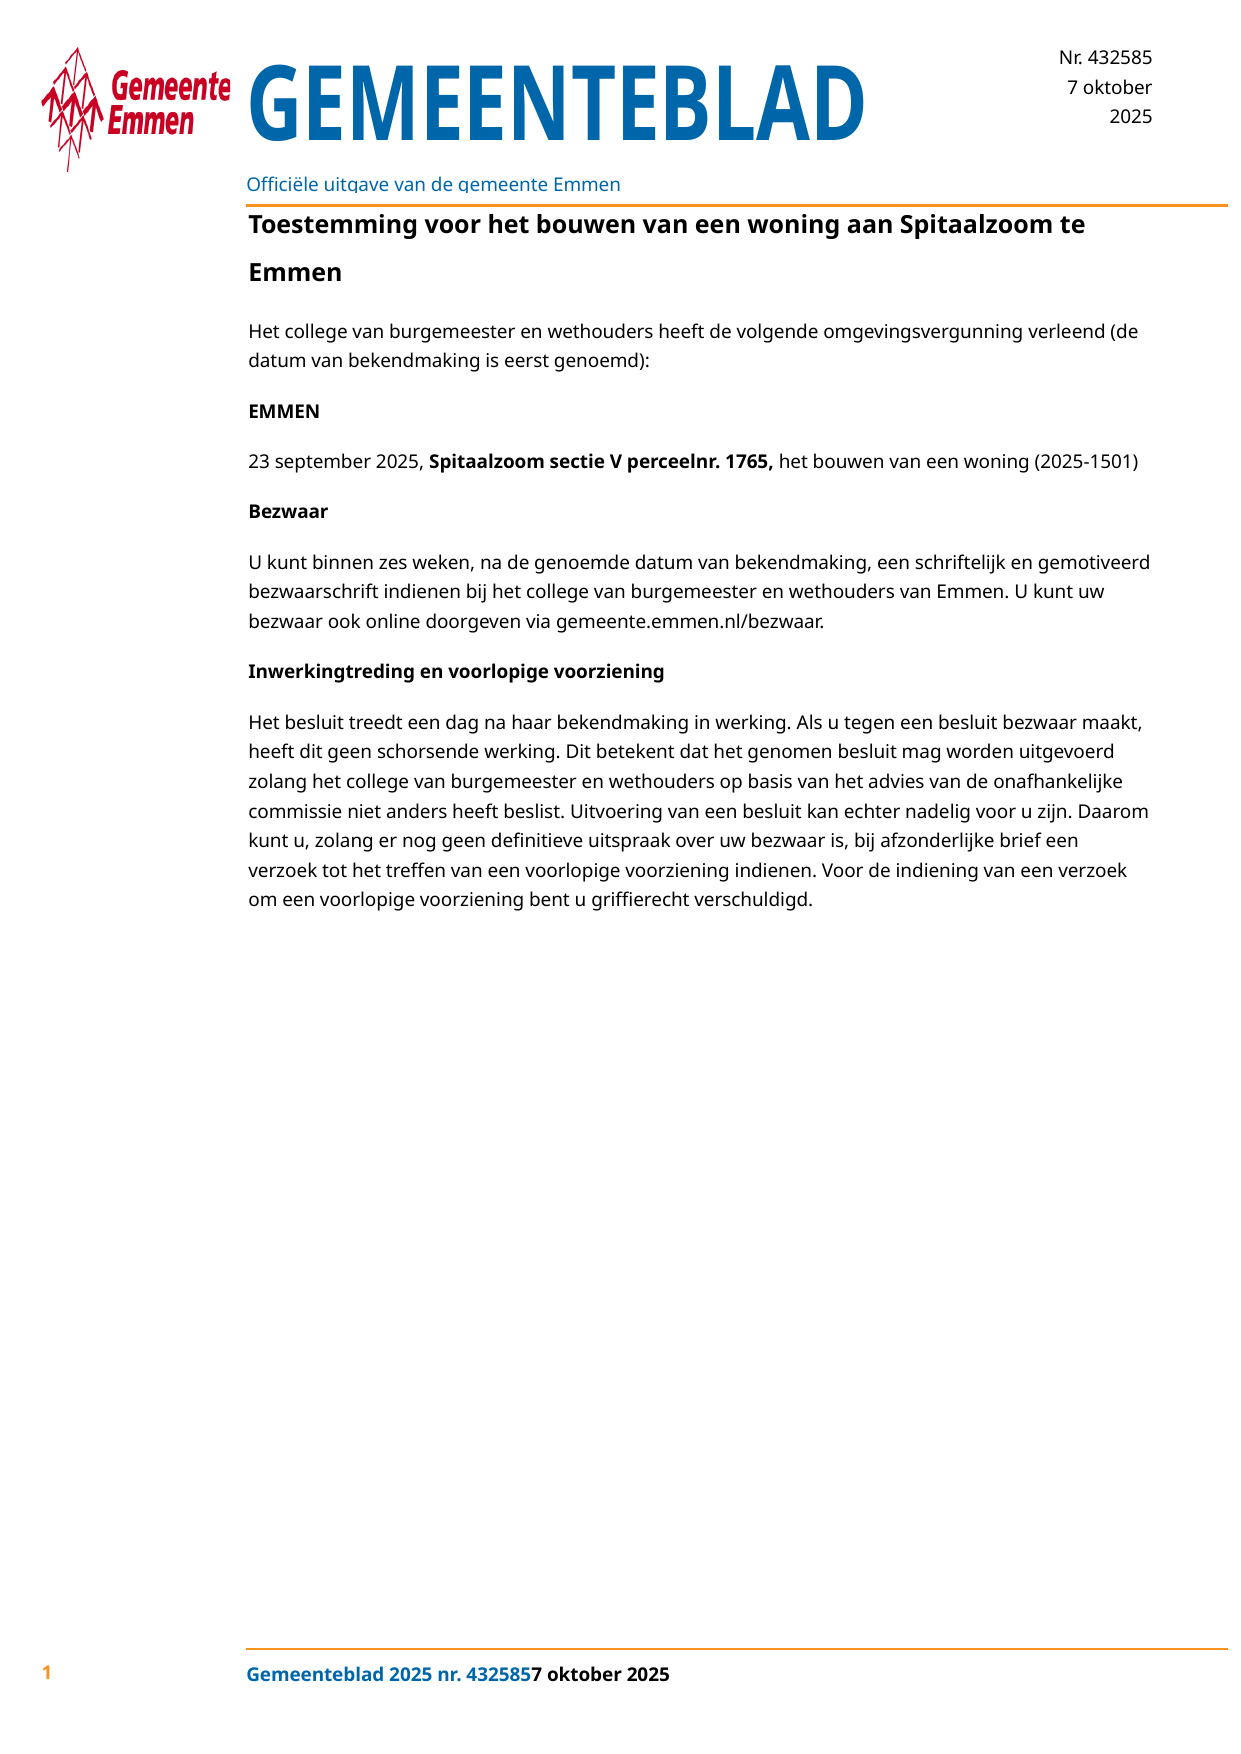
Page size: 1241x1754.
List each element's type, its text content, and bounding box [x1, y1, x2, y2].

picture [41, 47, 231, 172]
text Toestemming voor het bouwen van een woning aan Spitaalzoom te Emmen [248, 207, 1152, 288]
text 23 september 2025, Spitaalzoom sectie V perceelnr. 1765, het bouwen van een woning (2025-1501) [248, 448, 1152, 474]
text Het college van burgemeester en wethouders heeft de volgende omgevingsvergunning verleend (de datum van bekendmaking is eerst genoemd): [248, 318, 1152, 373]
text Bezwaar [248, 499, 1152, 524]
text U kunt binnen zes weken, na de genoemde datum van bekendmaking, een schriftelijk en gemotiveerd bezwaarschrift indienen bij het college van burgemeester en wethouders van Emmen. U kunt uw bezwaar ook online doorgeven via gemeente.emmen.nl/bezwaar. [248, 549, 1152, 634]
text EMMEN [248, 398, 1152, 424]
text Inwerkingtreding en voorlopige voorziening [248, 659, 1152, 684]
text Het besluit treedt een dag na haar bekendmaking in werking. Als u tegen een besluit bezwaar maakt, heeft dit geen schorsende werking. Dit betekent dat het genomen besluit mag worden uitgevoerd zolang het college van burgemeester en wethouders op basis van het advies van de onafhankelijke commissie niet anders heeft beslist. Uitvoering van een besluit kan echter nadelig voor u zijn. Daarom kunt u, zolang er nog geen definitieve uitspraak over uw bezwaar is, bij afzonderlijke brief een verzoek tot het treffen van een voorlopige voorziening indienen. Voor de indiening van een verzoek om een voorlopige voorziening bent u griffierecht verschuldigd. [248, 709, 1152, 912]
